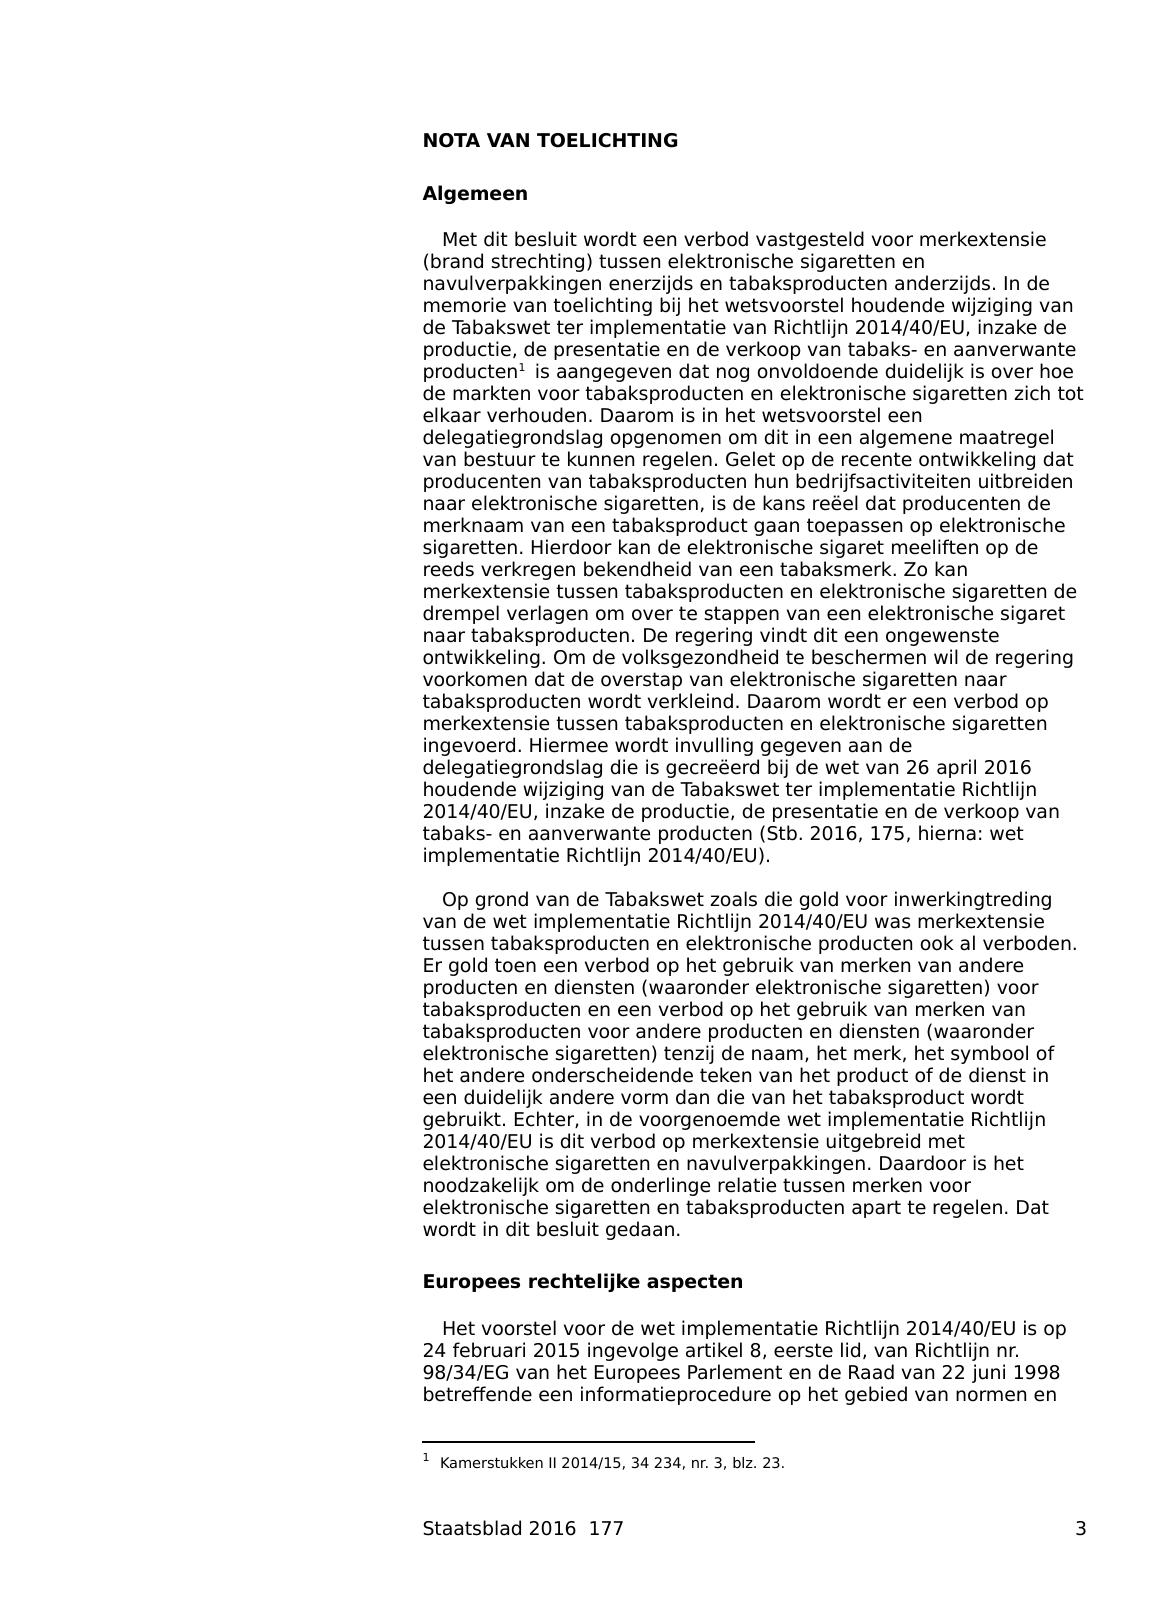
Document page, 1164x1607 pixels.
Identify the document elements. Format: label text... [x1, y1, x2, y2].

text Op grond van de Tabakswet zoals die gold voor inwerkingtreding van de wet implementatie Richtlijn 2014/40/EU was merkextensie tussen tabaksproducten en elektronische producten ook al verboden. Er gold toen een verbod op het gebruik van merken van andere producten en diensten (waaronder elektronische sigaretten) voor tabaksproducten en een verbod op het gebruik van merken van tabaksproducten voor andere producten en diensten (waaronder elektronische sigaretten) tenzij de naam, het merk, het symbool of het andere onderscheidende teken van het product of de dienst in een duidelijk andere vorm dan die van het tabaksproduct wordt gebruikt. Echter, in de voorgenoemde wet implementatie Richtlijn 2014/40/EU is dit verbod op merkextensie uitgebreid met elektronische sigaretten en navulverpakkingen. Daardoor is het noodzakelijk om de onderlinge relatie tussen merken voor elektronische sigaretten en tabaksproducten apart te regelen. Dat wordt in dit besluit gedaan. [422, 889, 1087, 1241]
text Het voorstel voor de wet implementatie Richtlijn 2014/40/EU is op 24 februari 2015 ingevolge artikel 8, eerste lid, van Richtlijn nr. 98/34/EG van het Europees Parlement en de Raad van 22 juni 1998 betreffende een informatieprocedure op het gebied van normen en [422, 1318, 1087, 1406]
subtitle Europees rechtelijke aspecten [422, 1271, 1087, 1293]
subtitle Algemeen [422, 182, 1087, 204]
text Met dit besluit wordt een verbod vastgesteld voor merkextensie (brand strechting) tussen elektronische sigaretten en navulverpakkingen enerzijds en tabaksproducten anderzijds. In de memorie van toelichting bij het wetsvoorstel houdende wijziging van de Tabakswet ter implementatie van Richtlijn 2014/40/EU, inzake de productie, de presentatie en de verkoop van tabaks- en aanverwante producten is aangegeven dat nog onvoldoende duidelijk is over hoe de markten voor tabaksproducten en elektronische sigaretten zich tot elkaar verhouden. Daarom is in het wetsvoorstel een delegatiegrondslag opgenomen om dit in een algemene maatregel van bestuur te kunnen regelen. Gelet op de recente ontwikkeling dat producenten van tabaksproducten hun bedrijfsactiviteiten uitbreiden naar elektronische sigaretten, is de kans reëel dat producenten de merknaam van een tabaksproduct gaan toepassen op elektronische sigaretten. Hierdoor kan de elektronische sigaret meeliften op de reeds verkregen bekendheid van een tabaksmerk. Zo kan merkextensie tussen tabaksproducten en elektronische sigaretten de drempel verlagen om over te stappen van een elektronische sigaret naar tabaksproducten. De regering vindt dit een ongewenste ontwikkeling. Om de volksgezondheid te beschermen wil de regering voorkomen dat de overstap van elektronische sigaretten naar tabaksproducten wordt verkleind. Daarom wordt er een verbod op merkextensie tussen tabaksproducten en elektronische sigaretten ingevoerd. Hiermee wordt invulling gegeven aan de delegatiegrondslag die is gecreëerd bij de wet van 26 april 2016 houdende wijziging van de Tabakswet ter implementatie Richtlijn 2014/40/EU, inzake de productie, de presentatie en de verkoop van tabaks- en aanverwante producten (Stb. 2016, 175, hierna: wet implementatie Richtlijn 2014/40/EU). [422, 229, 1087, 867]
subtitle NOTA VAN TOELICHTING [422, 130, 1087, 152]
text Kamerstukken II 2014/15, 34 234, nr. 3, blz. 23. [422, 1451, 1087, 1473]
